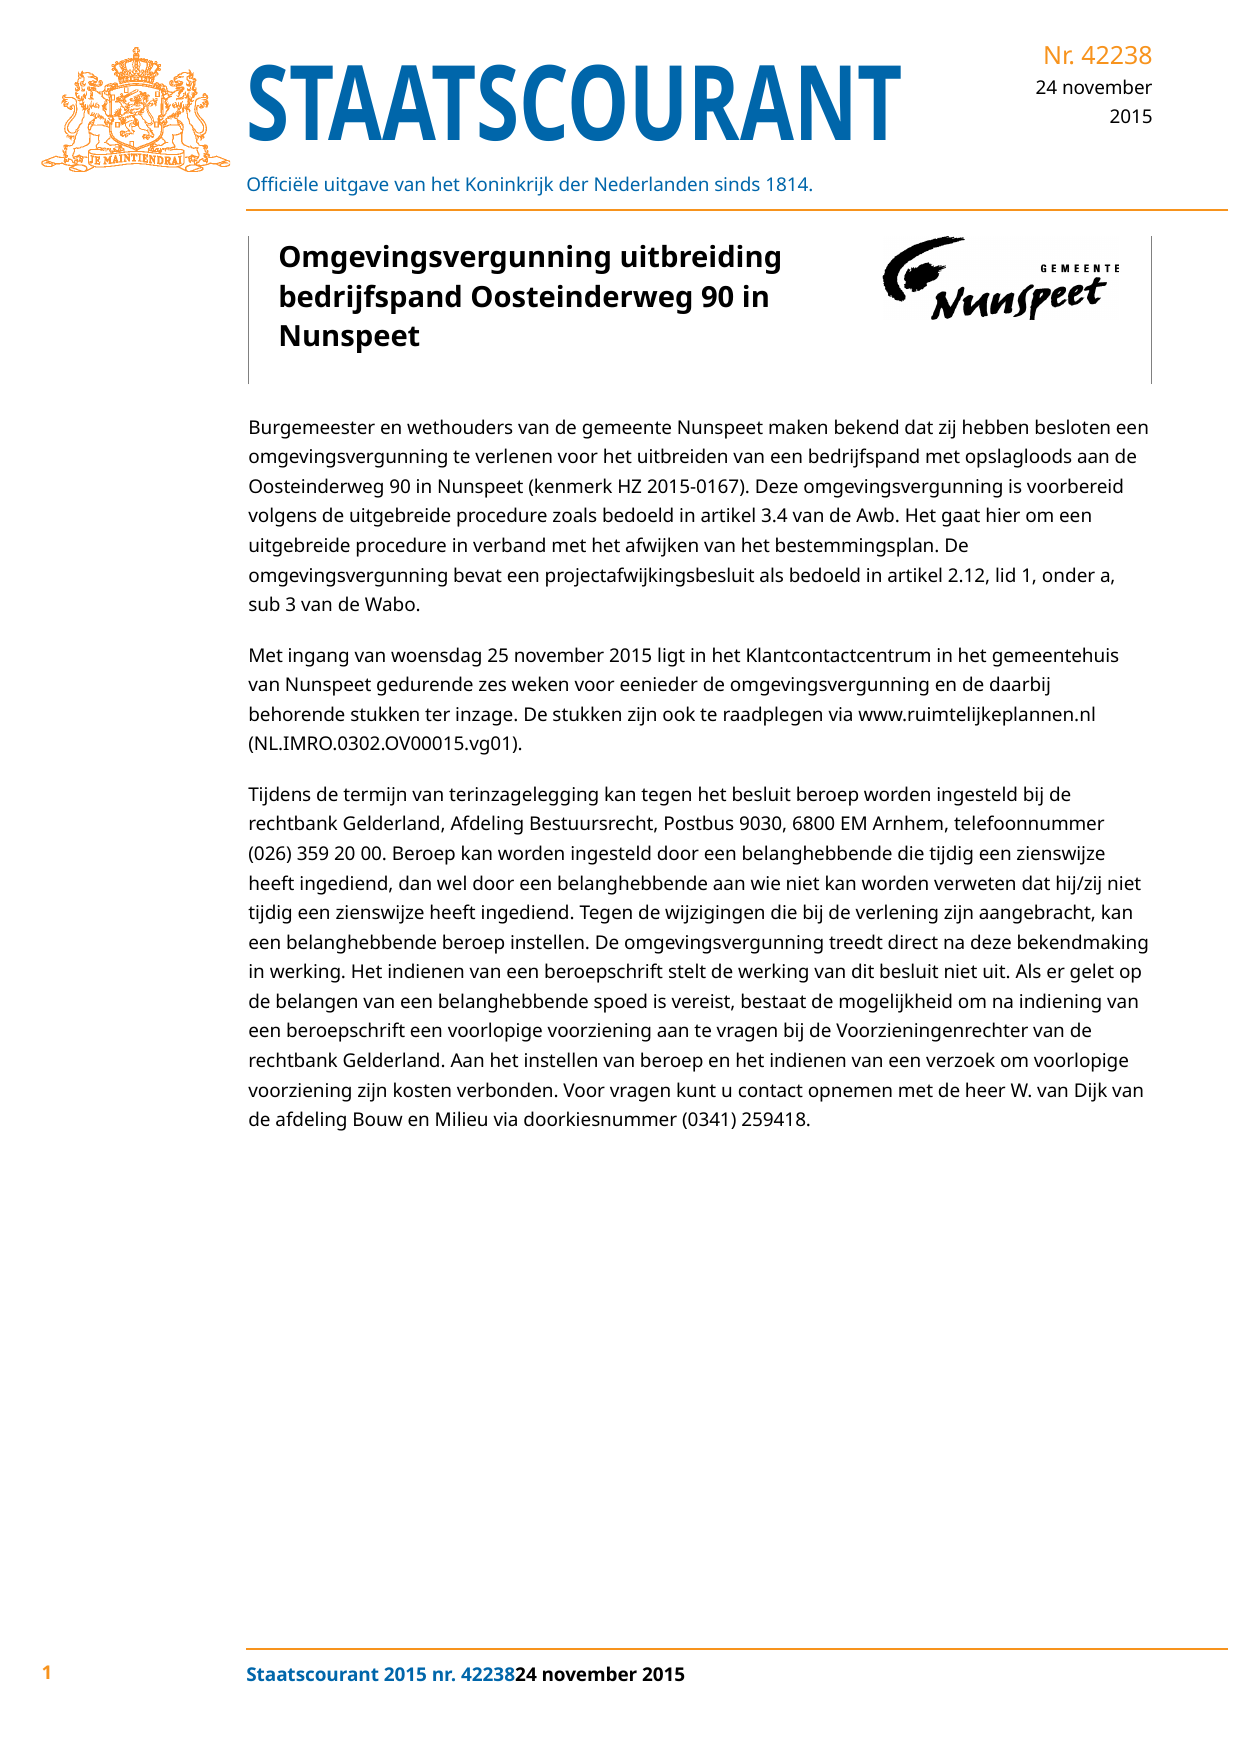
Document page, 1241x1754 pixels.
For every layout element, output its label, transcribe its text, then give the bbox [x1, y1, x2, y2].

table_header [850, 320, 1151, 384]
table_header [1119, 236, 1151, 319]
picture [882, 236, 1119, 320]
picture [41, 47, 231, 172]
text Met ingang van woensdag 25 november 2015 ligt in het Klantcontactcentrum in het gemeentehuis van Nunspeet gedurende zes weken voor eenieder de omgevingsvergunning en de daarbij behorende stukken ter inzage. De stukken zijn ook te raadplegen via www.ruimtelijkeplannen.nl (NL.IMRO.0302.OV00015.vg01). [248, 642, 1152, 756]
table_header Omgevingsvergunning uitbreiding bedrijfspand Oosteinderweg 90 in Nunspeet [249, 236, 850, 384]
text Tijdens de termijn van terinzagelegging kan tegen het besluit beroep worden ingesteld bij de rechtbank Gelderland, Afdeling Bestuursrecht, Postbus 9030, 6800 EM Arnhem, telefoonnummer (026) 359 20 00. Beroep kan worden ingesteld door een belanghebbende die tijdig een zienswijze heeft ingediend, dan wel door een belanghebbende aan wie niet kan worden verweten dat hij/zij niet tijdig een zienswijze heeft ingediend. Tegen de wijzigingen die bij de verlening zijn aangebracht, kan een belanghebbende beroep instellen. De omgevingsvergunning treedt direct na deze bekendmaking in werking. Het indienen van een beroepschrift stelt de werking van dit besluit niet uit. Als er gelet op de belangen van een belanghebbende spoed is vereist, bestaat de mogelijkheid om na indiening van een beroepschrift een voorlopige voorziening aan te vragen bij de Voorzieningenrechter van de rechtbank Gelderland. Aan het instellen van beroep en het indienen van een verzoek om voorlopige voorziening zijn kosten verbonden. Voor vragen kunt u contact opnemen met de heer W. van Dijk van de afdeling Bouw en Milieu via doorkiesnummer (0341) 259418. [248, 781, 1152, 1132]
text Burgemeester en wethouders van de gemeente Nunspeet maken bekend dat zij hebben besloten een omgevingsvergunning te verlenen voor het uitbreiden van een bedrijfspand met opslagloods aan de Oosteinderweg 90 in Nunspeet (kenmerk HZ 2015-0167). Deze omgevingsvergunning is voorbereid volgens de uitgebreide procedure zoals bedoeld in artikel 3.4 van de Awb. Het gaat hier om een uitgebreide procedure in verband met het afwijken van het bestemmingsplan. De omgevingsvergunning bevat een projectafwijkingsbesluit als bedoeld in artikel 2.12, lid 1, onder a, sub 3 van de Wabo. [248, 414, 1152, 617]
table_header [850, 236, 882, 319]
